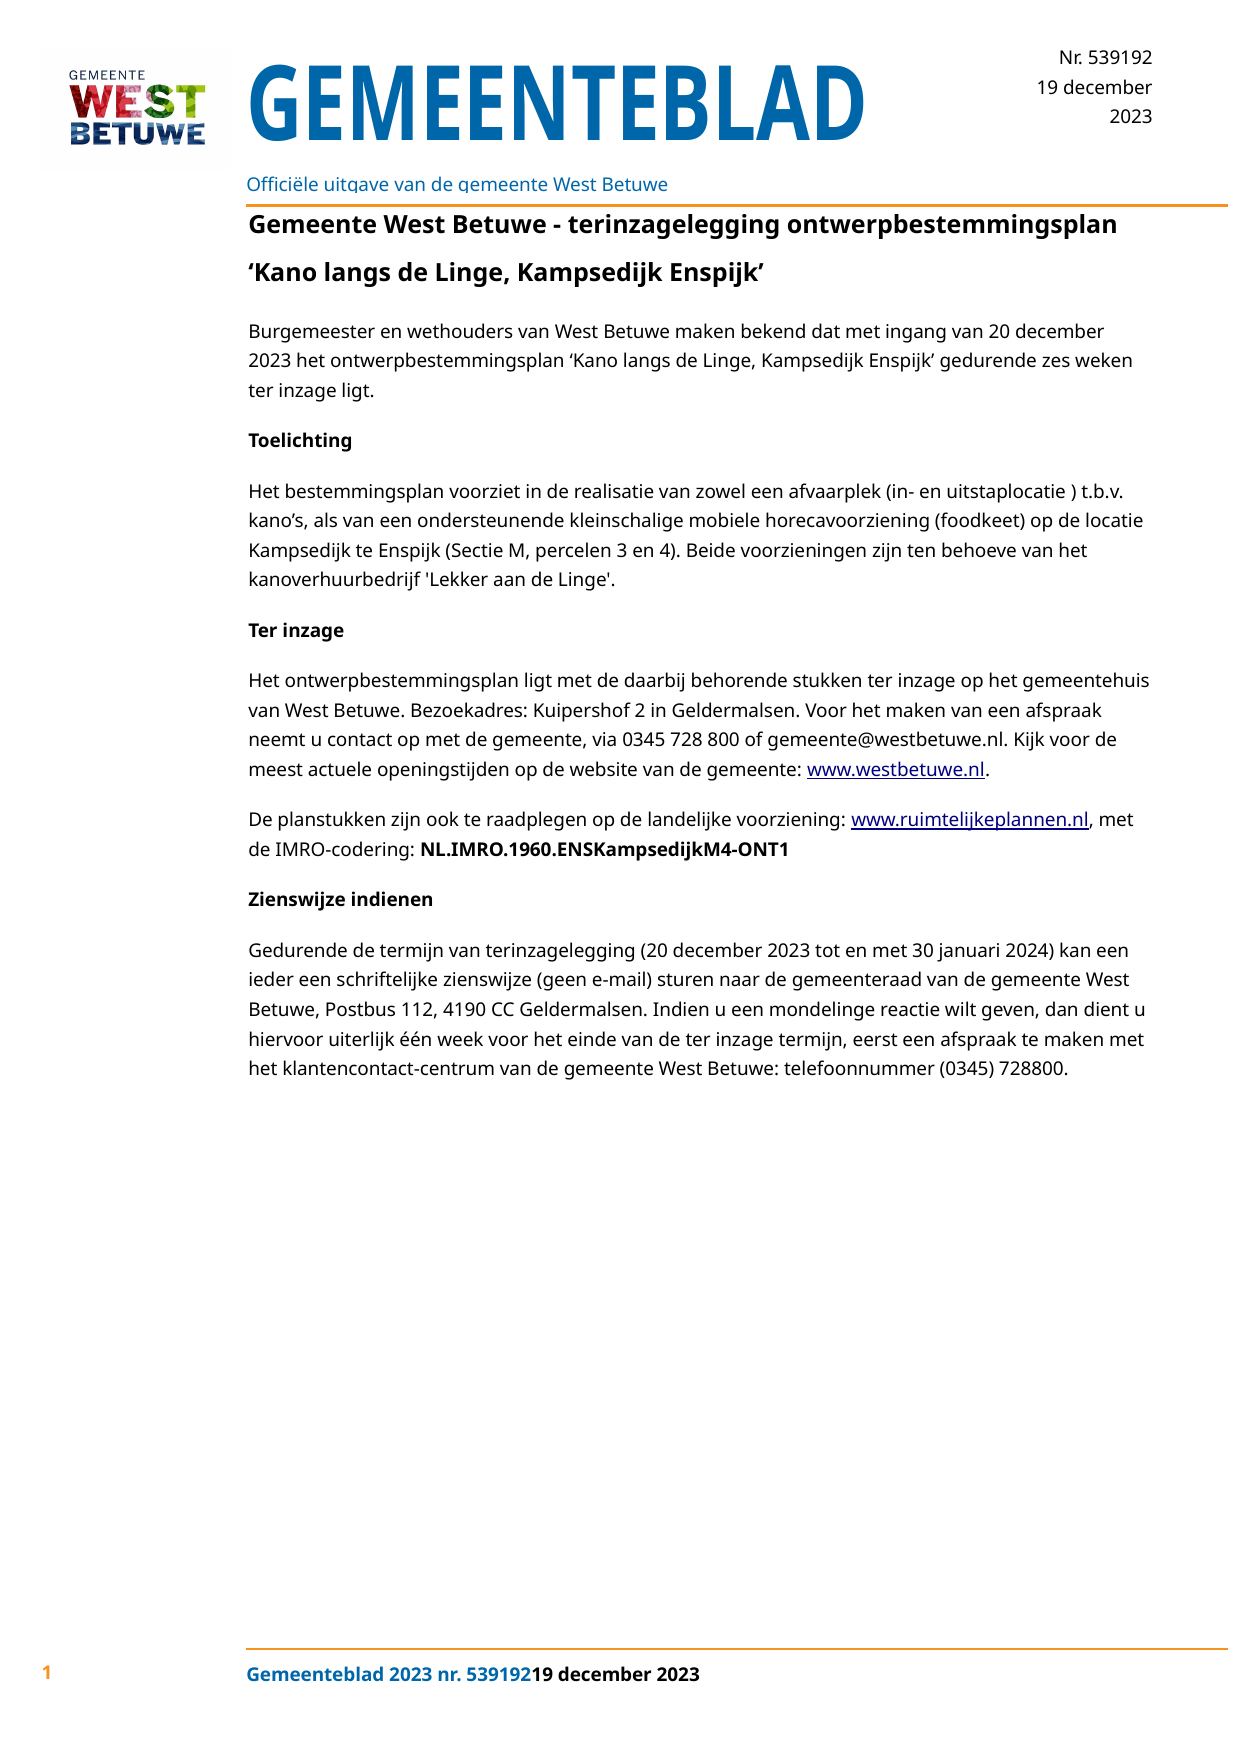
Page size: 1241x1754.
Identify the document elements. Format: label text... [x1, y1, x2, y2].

text Ter inzage [248, 617, 1152, 643]
text Zienswijze indienen [248, 887, 1152, 912]
text Het bestemmingsplan voorziet in de realisatie van zowel een afvaarplek (in- en uitstaplocatie ) t.b.v. kano’s, als van een ondersteunende kleinschalige mobiele horecavoorziening (foodkeet) op de locatie Kampsedijk te Enspijk (Sectie M, percelen 3 en 4). Beide voorzieningen zijn ten behoeve van het kanoverhuurbedrijf 'Lekker aan de Linge'. [248, 478, 1152, 592]
text Gedurende de termijn van terinzagelegging (20 december 2023 tot en met 30 januari 2024) kan een ieder een schriftelijke zienswijze (geen e-mail) sturen naar de gemeenteraad van de gemeente West Betuwe, Postbus 112, 4190 CC Geldermalsen. Indien u een mondelinge reactie wilt geven, dan dient u hiervoor uiterlijk één week voor het einde van de ter inzage termijn, eerst een afspraak te maken met het klantencontact-centrum van de gemeente West Betuwe: telefoonnummer (0345) 728800. [248, 937, 1152, 1081]
text Burgemeester en wethouders van West Betuwe maken bekend dat met ingang van 20 december 2023 het ontwerpbestemmingsplan ‘Kano langs de Linge, Kampsedijk Enspijk’ gedurende zes weken ter inzage ligt. [248, 318, 1152, 403]
text De planstukken zijn ook te raadplegen op de landelijke voorziening: www.ruimtelijkeplannen.nl, met de IMRO-codering: NL.IMRO.1960.ENSKampsedijkM4-ONT1 [248, 807, 1152, 862]
text Gemeente West Betuwe - terinzagelegging ontwerpbestemmingsplan ‘Kano langs de Linge, Kampsedijk Enspijk’ [248, 207, 1152, 288]
text Toelichting [248, 427, 1152, 453]
text Het ontwerpbestemmingsplan ligt met de daarbij behorende stukken ter inzage op het gemeentehuis van West Betuwe. Bezoekadres: Kuipershof 2 in Geldermalsen. Voor het maken van een afspraak neemt u contact op met de gemeente, via 0345 728 800 of gemeente@westbetuwe.nl. Kijk voor de meest actuele openingstijden op de website van de gemeente: www.westbetuwe.nl. [248, 667, 1152, 782]
picture [41, 47, 231, 172]
